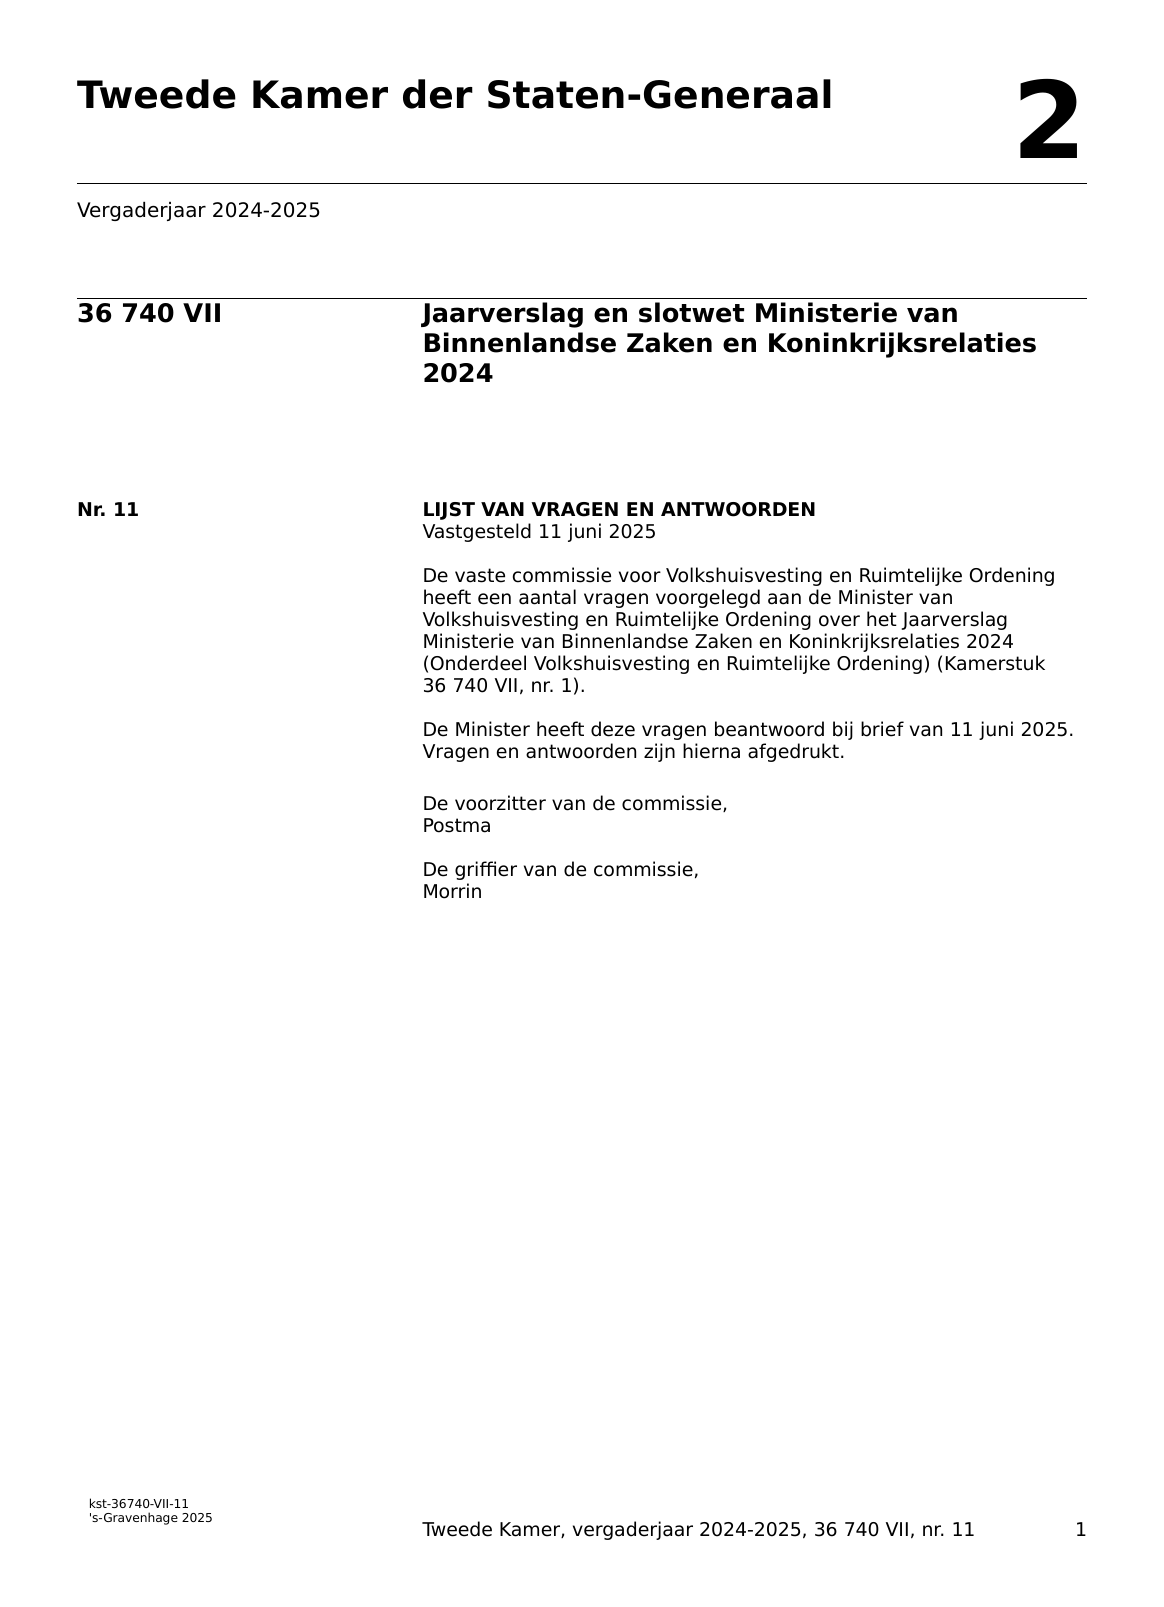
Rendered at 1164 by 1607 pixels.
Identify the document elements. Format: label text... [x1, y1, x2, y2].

subtitle 36 740 VII Jaarverslag en slotwet Ministerie van Binnenlandse Zaken en Koninkrijksrelaties 2024 [77, 299, 1087, 388]
text Vastgesteld 11 juni 2025 [422, 521, 1087, 543]
text De griffier van de commissie, Morrin [422, 859, 1087, 903]
text De vaste commissie voor Volkshuisvesting en Ruimtelijke Ordening heeft een aantal vragen voorgelegd aan de Minister van Volkshuisvesting en Ruimtelijke Ordening over het Jaarverslag Ministerie van Binnenlandse Zaken en Koninkrijksrelaties 2024 (Onderdeel Volkshuisvesting en Ruimtelijke Ordening) (Kamerstuk 36 740 VII, nr. 1). [422, 565, 1087, 697]
table_header Tweede Kamer der Staten-Generaal [77, 59, 886, 183]
text 's-Gravenhage 2025 [88, 1511, 323, 1525]
subtitle Nr. 11 LIJST VAN VRAGEN EN ANTWOORDEN [77, 499, 1087, 521]
text De Minister heeft deze vragen beantwoord bij brief van 11 juni 2025. Vragen en antwoorden zijn hierna afgedrukt. [422, 719, 1087, 763]
table_cell Vergaderjaar 2024-2025 [77, 184, 1087, 298]
table_header 2 [886, 59, 1087, 183]
text De voorzitter van de commissie, Postma [422, 793, 1087, 837]
text kst-36740-VII-11 [88, 1497, 323, 1511]
